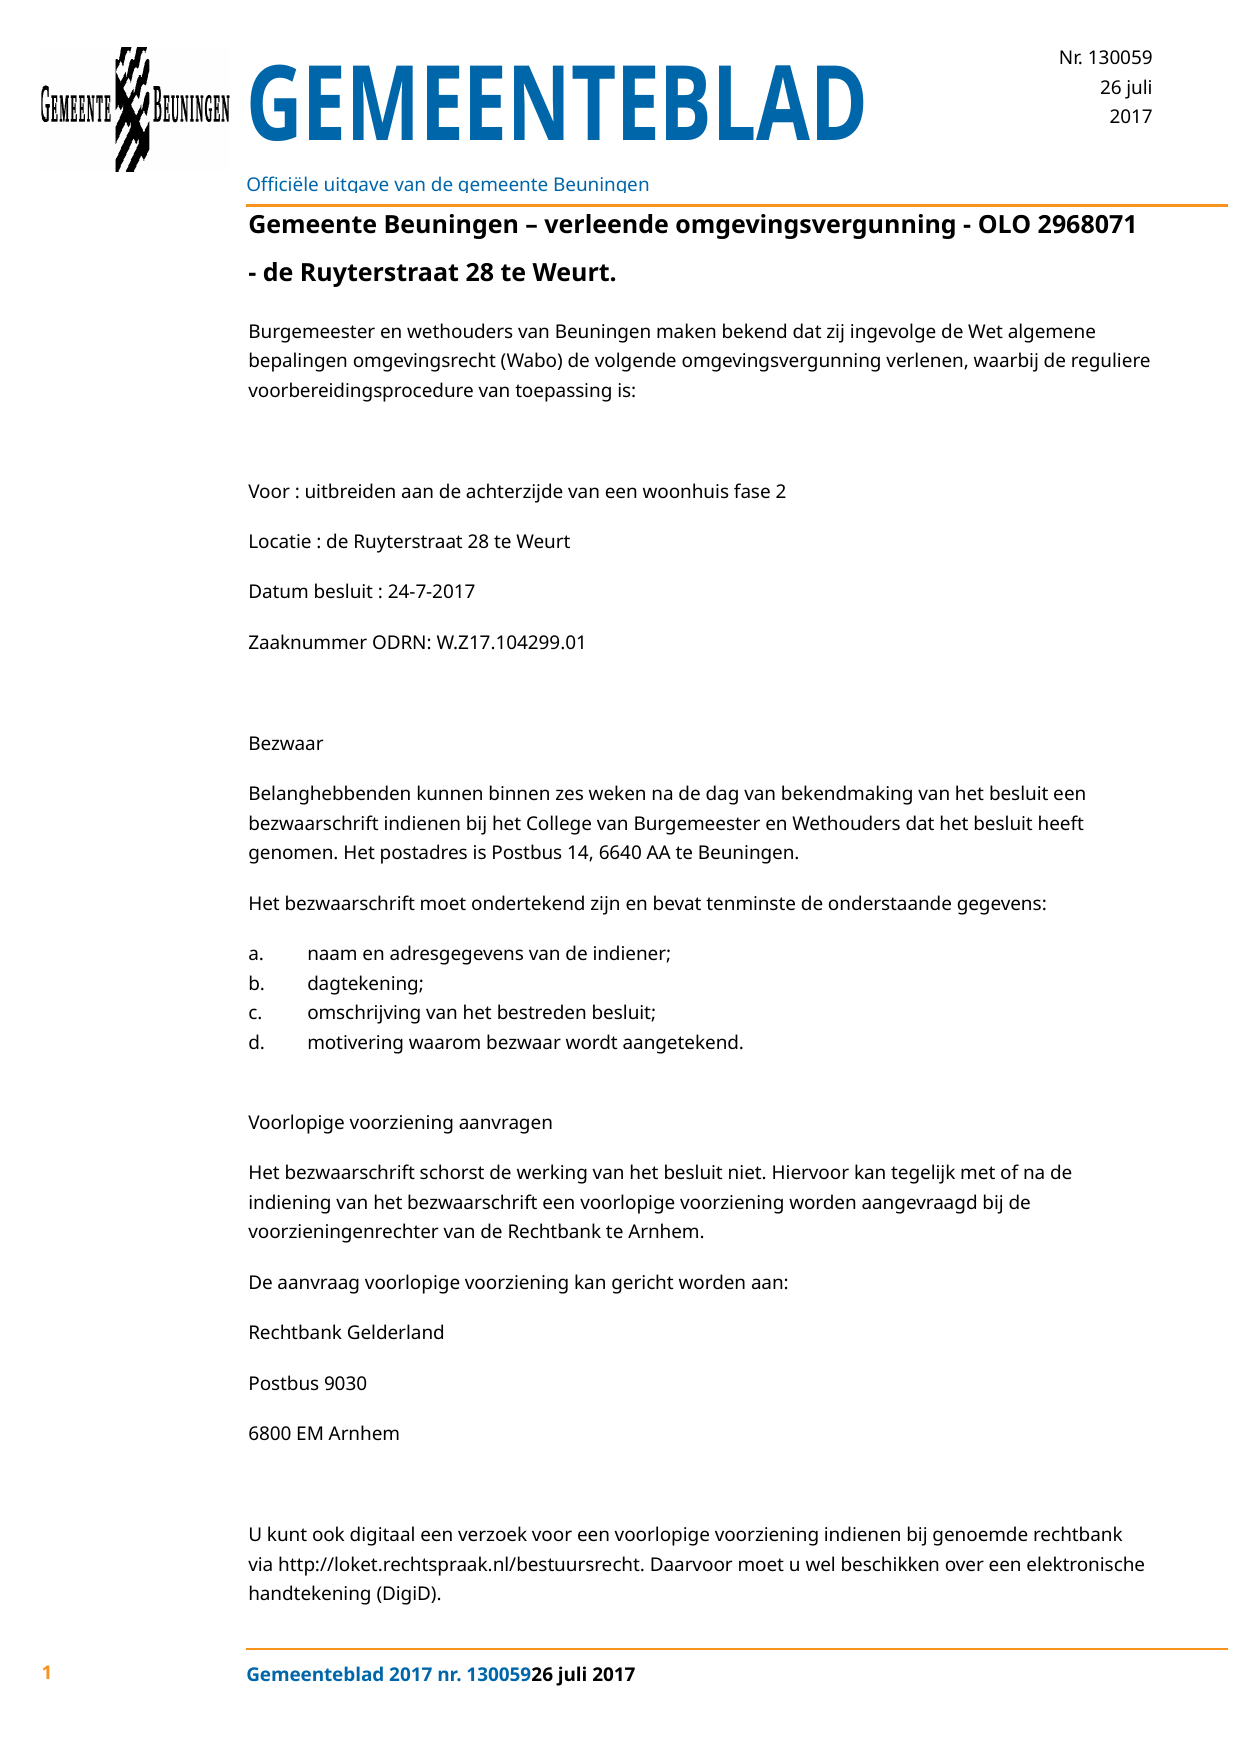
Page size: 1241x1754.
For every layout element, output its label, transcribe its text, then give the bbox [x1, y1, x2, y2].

text De aanvraag voorlopige voorziening kan gericht worden aan: [248, 1269, 1152, 1295]
text Voor : uitbreiden aan de achterzijde van een woonhuis fase 2 [248, 478, 1152, 504]
text Het bezwaarschrift schorst de werking van het besluit niet. Hiervoor kan tegelijk met of na de indiening van het bezwaarschrift een voorlopige voorziening worden aangevraagd bij de voorzieningenrechter van de Rechtbank te Arnhem. [248, 1159, 1152, 1244]
list omschrijving van het bestreden besluit; [248, 999, 1152, 1025]
text Het bezwaarschrift moet ondertekend zijn en bevat tenminste de onderstaande gegevens: [248, 890, 1152, 916]
text Belanghebbenden kunnen binnen zes weken na de dag van bekendmaking van het besluit een bezwaarschrift indienen bij het College van Burgemeester en Wethouders dat het besluit heeft genomen. Het postadres is Postbus 14, 6640 AA te Beuningen. [248, 780, 1152, 865]
text Burgemeester en wethouders van Beuningen maken bekend dat zij ingevolge de Wet algemene bepalingen omgevingsrecht (Wabo) de volgende omgevingsvergunning verlenen, waarbij de reguliere voorbereidingsprocedure van toepassing is: [248, 318, 1152, 403]
text U kunt ook digitaal een verzoek voor een voorlopige voorziening indienen bij genoemde rechtbank via http://loket.rechtspraak.nl/bestuursrecht. Daarvoor moet u wel beschikken over een elektronische handtekening (DigiD). [248, 1521, 1152, 1606]
text Zaaknummer ODRN: W.Z17.104299.01 [248, 629, 1152, 655]
list naam en adresgegevens van de indiener; [248, 940, 1152, 966]
text Postbus 9030 [248, 1370, 1152, 1396]
text Gemeente Beuningen – verleende omgevingsvergunning - OLO 2968071 - de Ruyterstraat 28 te Weurt. [248, 207, 1152, 288]
text Datum besluit : 24-7-2017 [248, 579, 1152, 604]
list motivering waarom bezwaar wordt aangetekend. [248, 1029, 1152, 1055]
picture [41, 47, 231, 172]
text Locatie : de Ruyterstraat 28 te Weurt [248, 528, 1152, 554]
text Voorlopige voorziening aanvragen [248, 1109, 1152, 1135]
text Bezwaar [248, 730, 1152, 756]
text Rechtbank Gelderland [248, 1319, 1152, 1345]
list dagtekening; [248, 970, 1152, 996]
text 6800 EM Arnhem [248, 1420, 1152, 1446]
